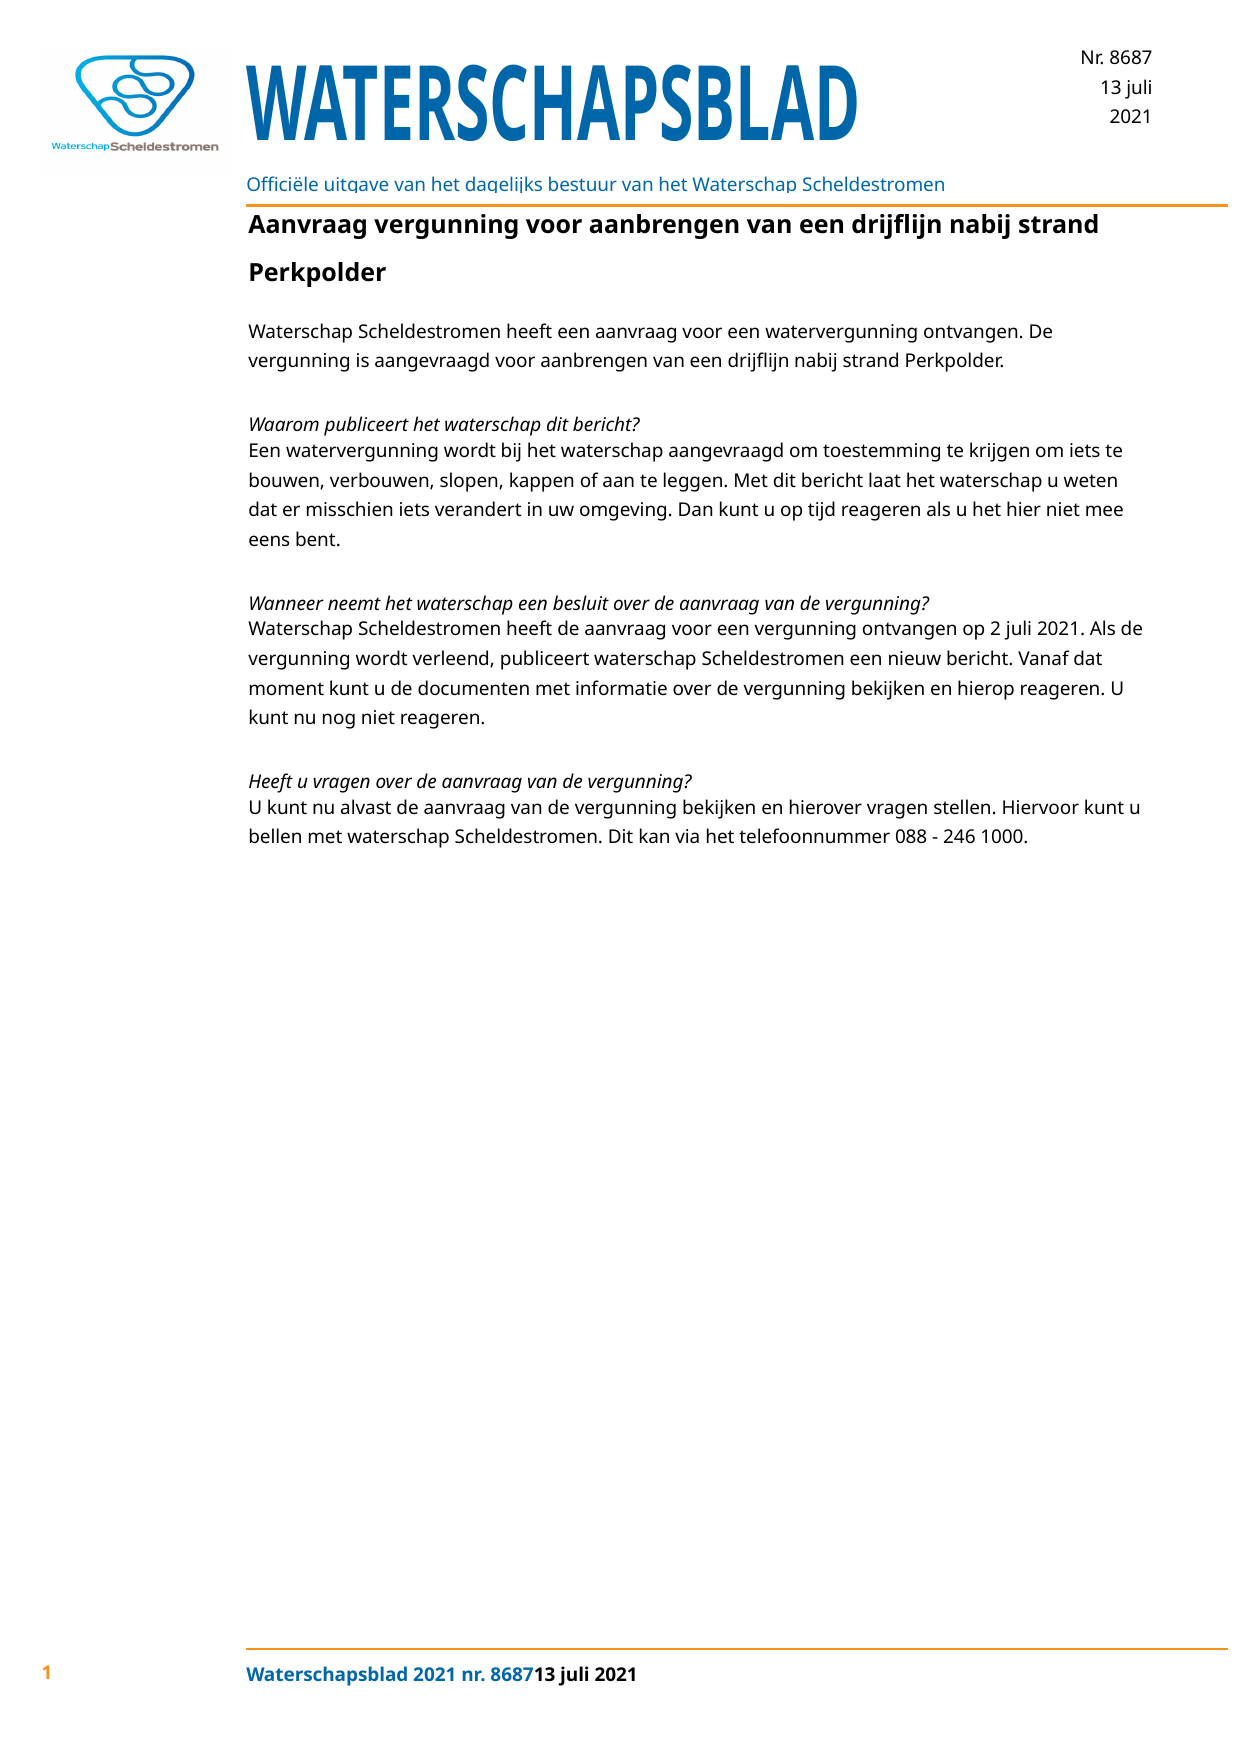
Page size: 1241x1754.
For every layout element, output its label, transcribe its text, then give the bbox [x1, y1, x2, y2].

text Waterschap Scheldestromen heeft de aanvraag voor een vergunning ontvangen op 2 juli 2021. Als de vergunning wordt verleend, publiceert waterschap Scheldestromen een nieuw bericht. Vanaf dat moment kunt u de documenten met informatie over de vergunning bekijken en hierop reageren. U kunt nu nog niet reageren. [248, 616, 1152, 730]
picture [41, 47, 231, 172]
text Aanvraag vergunning voor aanbrengen van een drijflijn nabij strand Perkpolder [248, 207, 1152, 288]
text Heeft u vragen over de aanvraag van de vergunning? [248, 768, 1152, 794]
text Wanneer neemt het waterschap een besluit over de aanvraag van de vergunning? [248, 590, 1152, 616]
text Waterschap Scheldestromen heeft een aanvraag voor een watervergunning ontvangen. De vergunning is aangevraagd voor aanbrengen van een drijflijn nabij strand Perkpolder. [248, 318, 1152, 373]
text Een watervergunning wordt bij het waterschap aangevraagd om toestemming te krijgen om iets te bouwen, verbouwen, slopen, kappen of aan te leggen. Met dit bericht laat het waterschap u weten dat er misschien iets verandert in uw omgeving. Dan kunt u op tijd reageren als u het hier niet mee eens bent. [248, 437, 1152, 552]
text Waarom publiceert het waterschap dit bericht? [248, 411, 1152, 437]
text U kunt nu alvast de aanvraag van de vergunning bekijken en hierover vragen stellen. Hiervoor kunt u bellen met waterschap Scheldestromen. Dit kan via het telefoonnummer 088 - 246 1000. [248, 794, 1152, 849]
